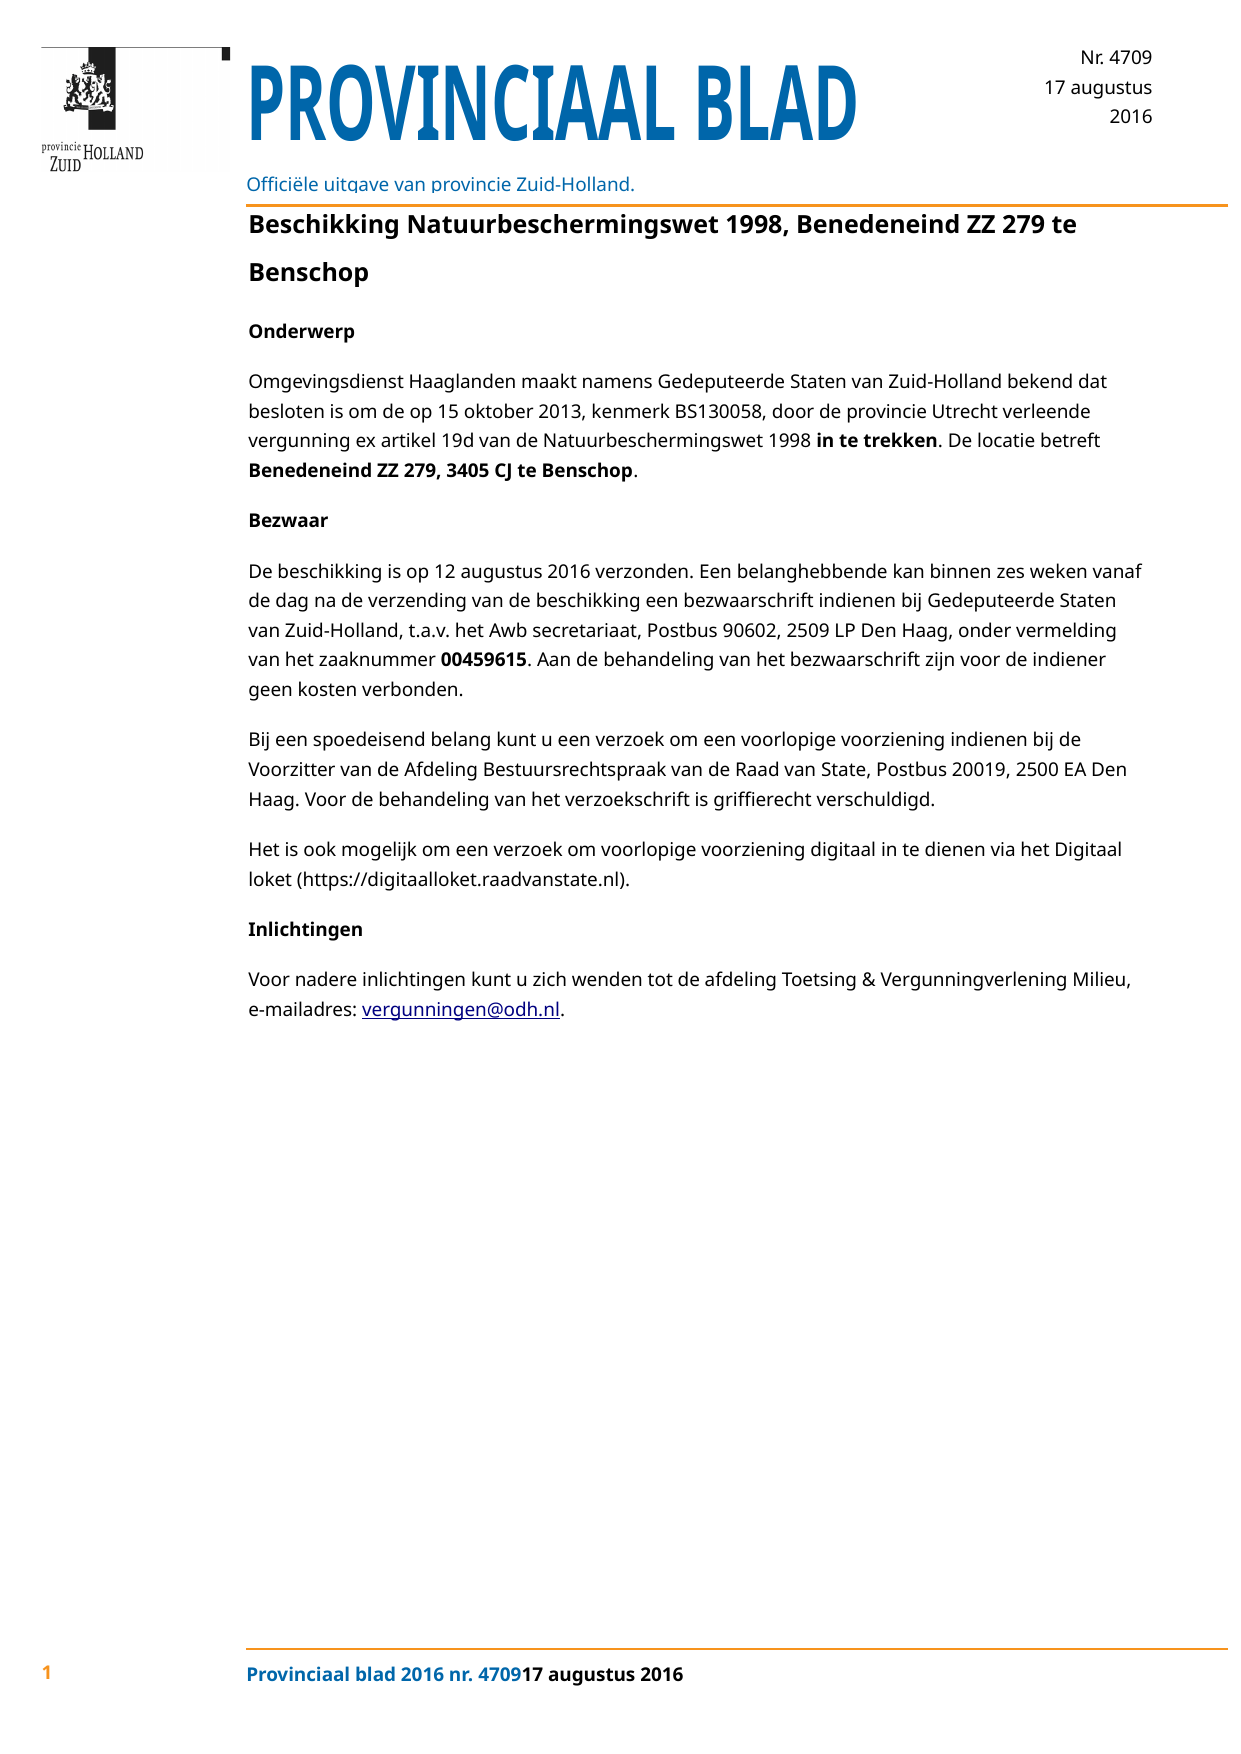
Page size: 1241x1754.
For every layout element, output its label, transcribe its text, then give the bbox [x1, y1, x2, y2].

text Inlichtingen [248, 916, 1152, 942]
text Omgevingsdienst Haaglanden maakt namens Gedeputeerde Staten van Zuid-Holland bekend dat besloten is om de op 15 oktober 2013, kenmerk BS130058, door de provincie Utrecht verleende vergunning ex artikel 19d van de Natuurbeschermingswet 1998 in te trekken. De locatie betreft Benedeneind ZZ 279, 3405 CJ te Benschop. [248, 368, 1152, 483]
text Het is ook mogelijk om een verzoek om voorlopige voorziening digitaal in te dienen via het Digitaal loket (https://digitaalloket.raadvanstate.nl). [248, 836, 1152, 892]
text Onderwerp [248, 318, 1152, 344]
text Bij een spoedeisend belang kunt u een verzoek om een voorlopige voorziening indienen bij de Voorzitter van de Afdeling Bestuursrechtspraak van de Raad van State, Postbus 20019, 2500 EA Den Haag. Voor de behandeling van het verzoekschrift is griffierecht verschuldigd. [248, 727, 1152, 812]
text Voor nadere inlichtingen kunt u zich wenden tot de afdeling Toetsing & Vergunningverlening Milieu, e-mailadres: vergunningen@odh.nl. [248, 967, 1152, 1022]
text De beschikking is op 12 augustus 2016 verzonden. Een belanghebbende kan binnen zes weken vanaf de dag na de verzending van de beschikking een bezwaarschrift indienen bij Gedeputeerde Staten van Zuid-Holland, t.a.v. het Awb secretariaat, Postbus 90602, 2509 LP Den Haag, onder vermelding van het zaaknummer 00459615. Aan de behandeling van het bezwaarschrift zijn voor de indiener geen kosten verbonden. [248, 558, 1152, 702]
picture [41, 47, 231, 172]
text Beschikking Natuurbeschermingswet 1998, Benedeneind ZZ 279 te Benschop [248, 207, 1152, 288]
text Bezwaar [248, 507, 1152, 533]
